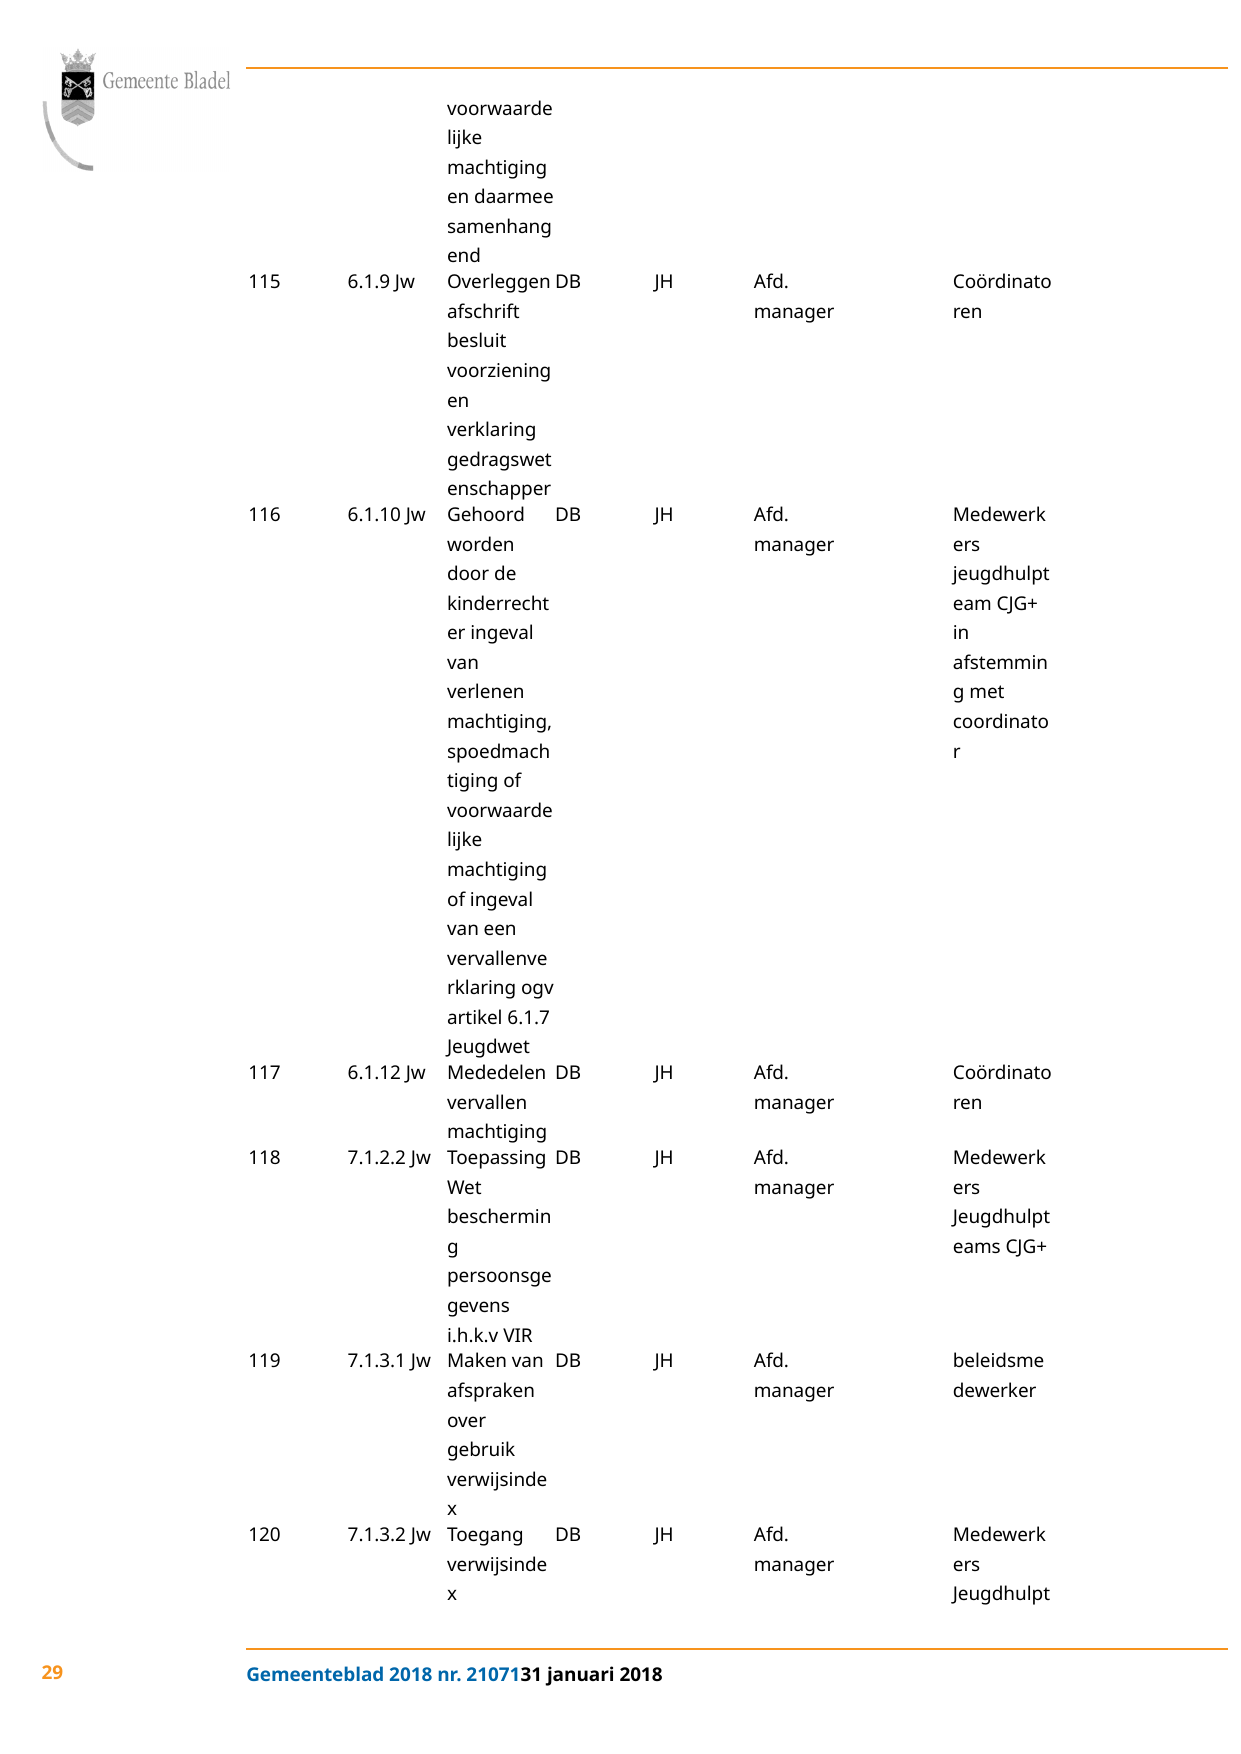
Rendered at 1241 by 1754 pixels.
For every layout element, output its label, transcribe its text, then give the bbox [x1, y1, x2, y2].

table_cell 7.1.3.1 Jw [348, 1348, 447, 1521]
table_cell [853, 269, 953, 501]
table_cell DB [555, 1060, 654, 1144]
table_cell 117 [248, 1060, 347, 1144]
table_cell [1052, 501, 1152, 1059]
table_cell JH [654, 1348, 754, 1521]
table_cell 115 [248, 269, 347, 501]
table_cell [1052, 1348, 1152, 1521]
table_cell [1052, 269, 1152, 501]
table_cell 7.1.3.2 Jw [348, 1521, 447, 1606]
table_cell Maken van afspraken over gebruik verwijsindex [447, 1348, 555, 1521]
table_cell JH [654, 1144, 754, 1348]
table_cell 6.1.10 Jw [348, 501, 447, 1059]
table_cell Medewerkers Jeugdhulpt [953, 1521, 1052, 1606]
table_cell DB [555, 1144, 654, 1348]
table_cell [1052, 95, 1152, 268]
table_cell Medewerkers Jeugdhulpteams CJG+ [953, 1144, 1052, 1348]
table_cell [348, 95, 447, 268]
table_cell 118 [248, 1144, 347, 1348]
table_cell Afd. manager [754, 1060, 853, 1144]
table_cell [953, 95, 1052, 268]
table_cell [853, 1348, 953, 1521]
table_cell JH [654, 1521, 754, 1606]
table_cell 6.1.12 Jw [348, 1060, 447, 1144]
table_cell Afd. manager [754, 1521, 853, 1606]
table_cell [853, 1060, 953, 1144]
table_cell JH [654, 269, 754, 501]
table_cell Toepassing Wet bescherming persoonsgegevens i.h.k.v VIR [447, 1144, 555, 1348]
table_cell JH [654, 1060, 754, 1144]
table_cell JH [654, 501, 754, 1059]
table_cell Coördinatoren [953, 1060, 1052, 1144]
table_cell 7.1.2.2 Jw [348, 1144, 447, 1348]
table_cell [654, 95, 754, 268]
table_cell 6.1.9 Jw [348, 269, 447, 501]
table_cell DB [555, 269, 654, 501]
table_cell DB [555, 1521, 654, 1606]
table_cell [754, 95, 853, 268]
table_cell Mededelen vervallen machtiging [447, 1060, 555, 1144]
table_cell Coördinatoren [953, 269, 1052, 501]
table_cell Toegang verwijsindex [447, 1521, 555, 1606]
table_cell 120 [248, 1521, 347, 1606]
table_cell beleidsmedewerker [953, 1348, 1052, 1521]
table_cell Afd. manager [754, 1144, 853, 1348]
table_cell [853, 95, 953, 268]
table_cell [853, 1521, 953, 1606]
table_cell Medewerkers jeugdhulpteam CJG+ in afstemming met coordinator [953, 501, 1052, 1059]
table_cell [1052, 1521, 1152, 1606]
table_cell Afd. manager [754, 1348, 853, 1521]
table_cell DB [555, 1348, 654, 1521]
table_cell Afd. manager [754, 269, 853, 501]
table_cell [1052, 1060, 1152, 1144]
table_cell 119 [248, 1348, 347, 1521]
table_cell Overleggen afschrift besluit voorziening en verklaring gedragswetenschapper [447, 269, 555, 501]
table_cell voorwaardelijke machtiging en daarmee samenhangend [447, 95, 555, 268]
table_cell [1052, 1144, 1152, 1348]
table_cell DB [555, 501, 654, 1059]
table_cell 116 [248, 501, 347, 1059]
table_cell [853, 501, 953, 1059]
table_cell Gehoord worden door de kinderrechter ingeval van verlenen machtiging, spoedmachtiging of voorwaardelijke machtiging of ingeval van een vervallenverklaring ogv artikel 6.1.7 Jeugdwet [447, 501, 555, 1059]
table_cell [555, 95, 654, 268]
picture [41, 47, 231, 172]
table_cell [248, 95, 347, 268]
table_cell [853, 1144, 953, 1348]
table_cell Afd. manager [754, 501, 853, 1059]
